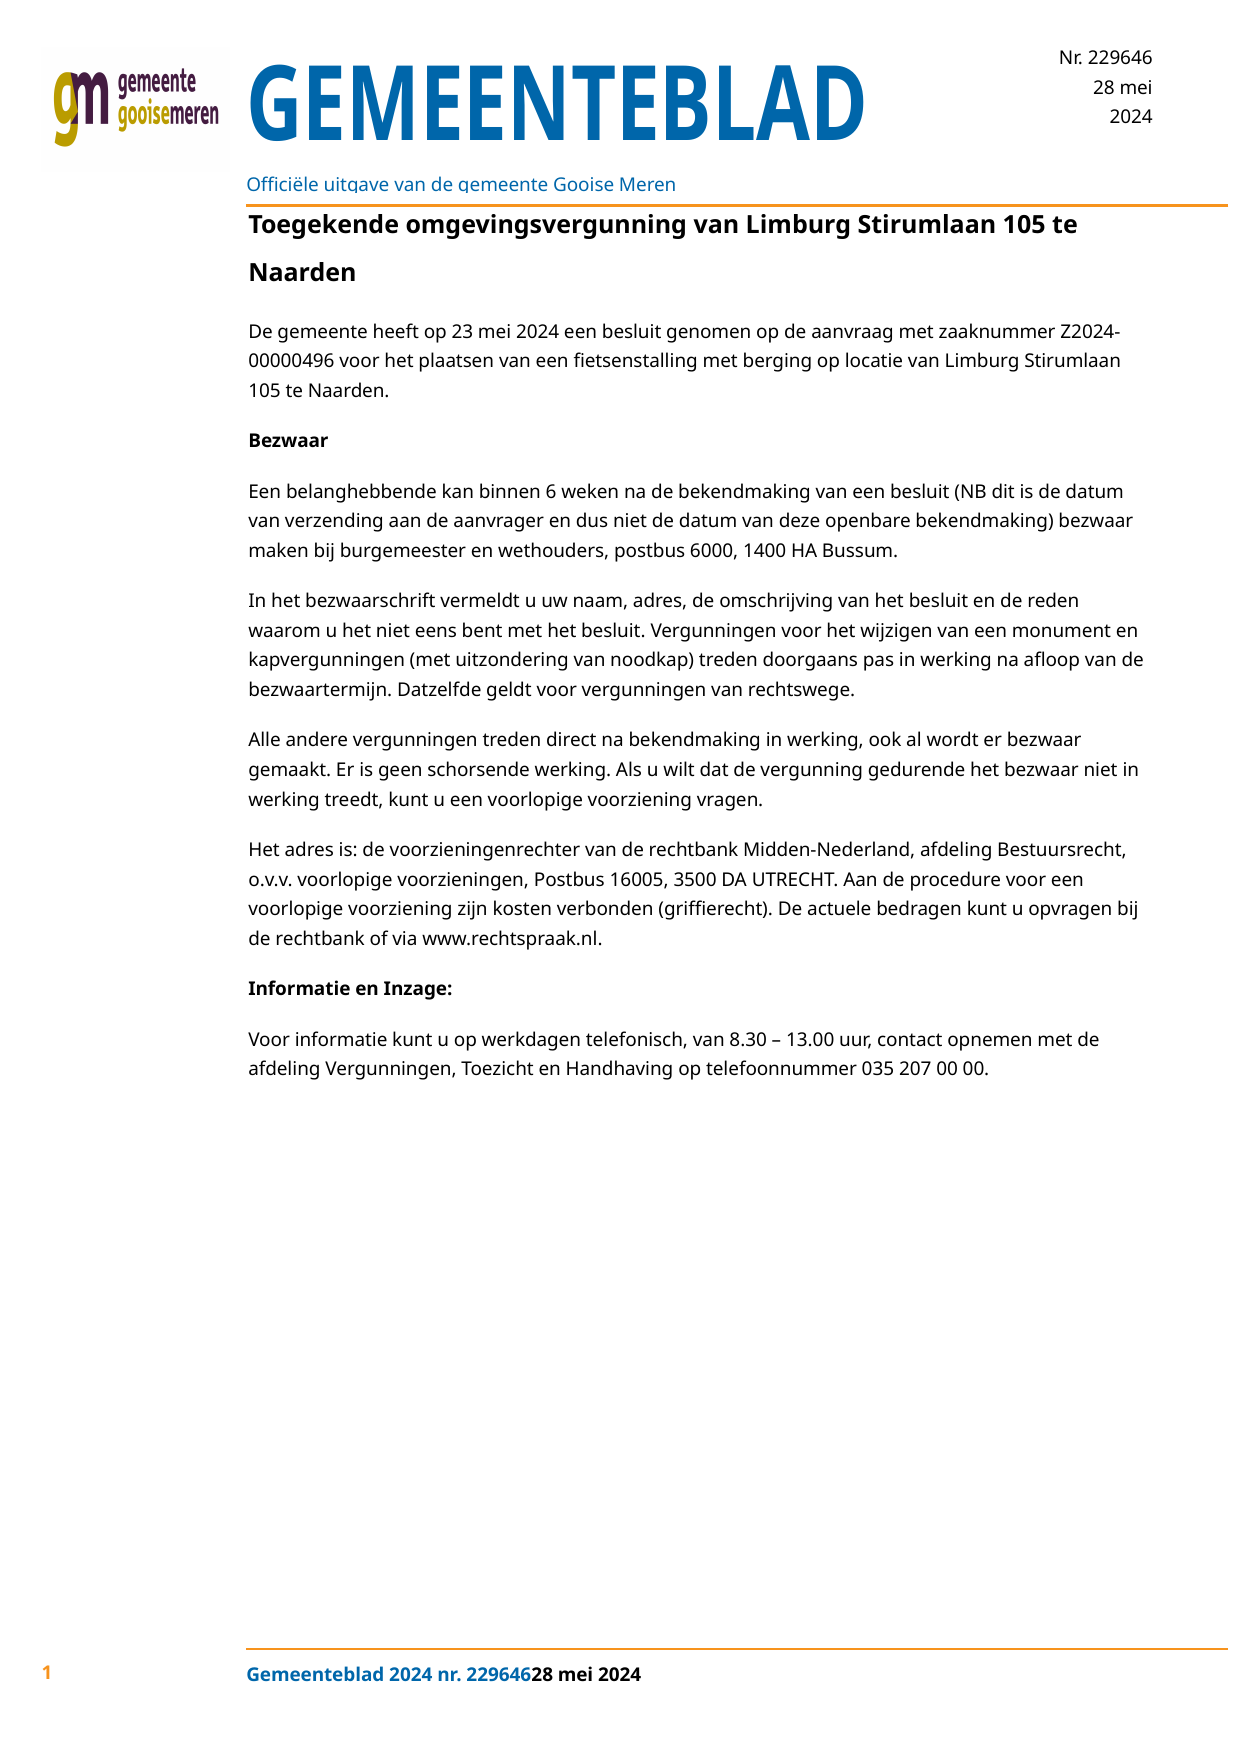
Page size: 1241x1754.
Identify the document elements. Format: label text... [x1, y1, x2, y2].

text Een belanghebbende kan binnen 6 weken na de bekendmaking van een besluit (NB dit is de datum van verzending aan de aanvrager en dus niet de datum van deze openbare bekendmaking) bezwaar maken bij burgemeester en wethouders, postbus 6000, 1400 HA Bussum. [248, 478, 1152, 563]
text Toegekende omgevingsvergunning van Limburg Stirumlaan 105 te Naarden [248, 207, 1152, 288]
text In het bezwaarschrift vermeldt u uw naam, adres, de omschrijving van het besluit en de reden waarom u het niet eens bent met het besluit. Vergunningen voor het wijzigen van een monument en kapvergunningen (met uitzondering van noodkap) treden doorgaans pas in werking na afloop van de bezwaartermijn. Datzelfde geldt voor vergunningen van rechtswege. [248, 587, 1152, 702]
text Het adres is: de voorzieningenrechter van de rechtbank Midden-Nederland, afdeling Bestuursrecht, o.v.v. voorlopige voorzieningen, Postbus 16005, 3500 DA UTRECHT. Aan de procedure voor een voorlopige voorziening zijn kosten verbonden (griffierecht). De actuele bedragen kunt u opvragen bij de rechtbank of via www.rechtspraak.nl. [248, 836, 1152, 951]
text De gemeente heeft op 23 mei 2024 een besluit genomen op de aanvraag met zaaknummer Z2024-00000496 voor het plaatsen van een fietsenstalling met berging op locatie van Limburg Stirumlaan 105 te Naarden. [248, 318, 1152, 403]
text Alle andere vergunningen treden direct na bekendmaking in werking, ook al wordt er bezwaar gemaakt. Er is geen schorsende werking. Als u wilt dat de vergunning gedurende het bezwaar niet in werking treedt, kunt u een voorlopige voorziening vragen. [248, 727, 1152, 812]
picture [41, 47, 231, 172]
text Voor informatie kunt u op werkdagen telefonisch, van 8.30 – 13.00 uur, contact opnemen met de afdeling Vergunningen, Toezicht en Handhaving op telefoonnummer 035 207 00 00. [248, 1026, 1152, 1081]
text Bezwaar [248, 427, 1152, 453]
text Informatie en Inzage: [248, 975, 1152, 1001]
